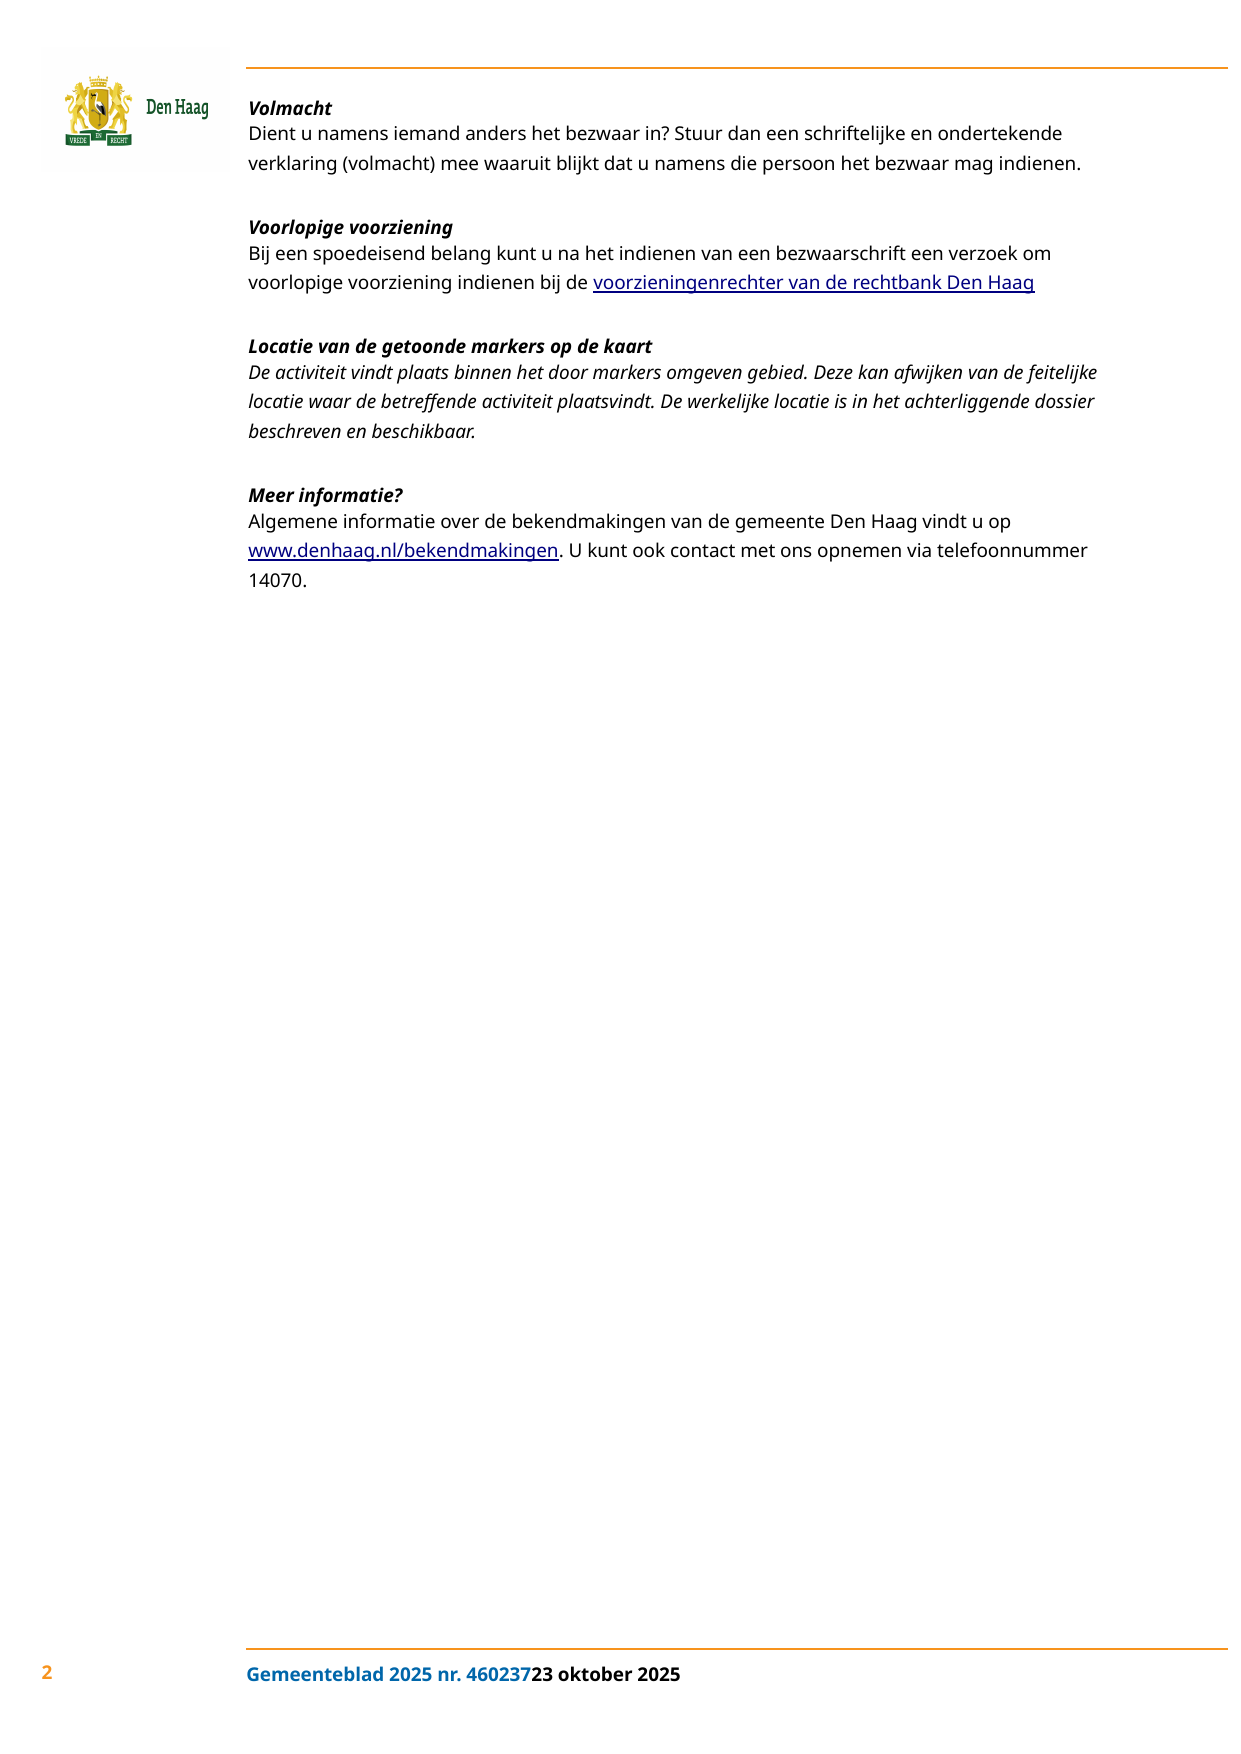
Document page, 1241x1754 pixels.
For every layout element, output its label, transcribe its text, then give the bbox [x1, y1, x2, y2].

text Locatie van de getoonde markers op de kaart [248, 333, 1152, 359]
text Algemene informatie over de bekendmakingen van de gemeente Den Haag vindt u op www.denhaag.nl/bekendmakingen. U kunt ook contact met ons opnemen via telefoonnummer 14070. [248, 508, 1152, 593]
text Dient u namens iemand anders het bezwaar in? Stuur dan een schriftelijke en ondertekende verklaring (volmacht) mee waaruit blijkt dat u namens die persoon het bezwaar mag indienen. [248, 121, 1152, 176]
picture [41, 47, 231, 172]
text Voorlopige voorziening [248, 214, 1152, 240]
text Bij een spoedeisend belang kunt u na het indienen van een bezwaarschrift een verzoek om voorlopige voorziening indienen bij de voorzieningenrechter van de rechtbank Den Haag [248, 240, 1152, 295]
text Volmacht [248, 95, 1152, 121]
text Meer informatie? [248, 482, 1152, 508]
text De activiteit vindt plaats binnen het door markers omgeven gebied. Deze kan afwijken van de feitelijke locatie waar de betreffende activiteit plaatsvindt. De werkelijke locatie is in het achterliggende dossier beschreven en beschikbaar. [248, 359, 1152, 444]
